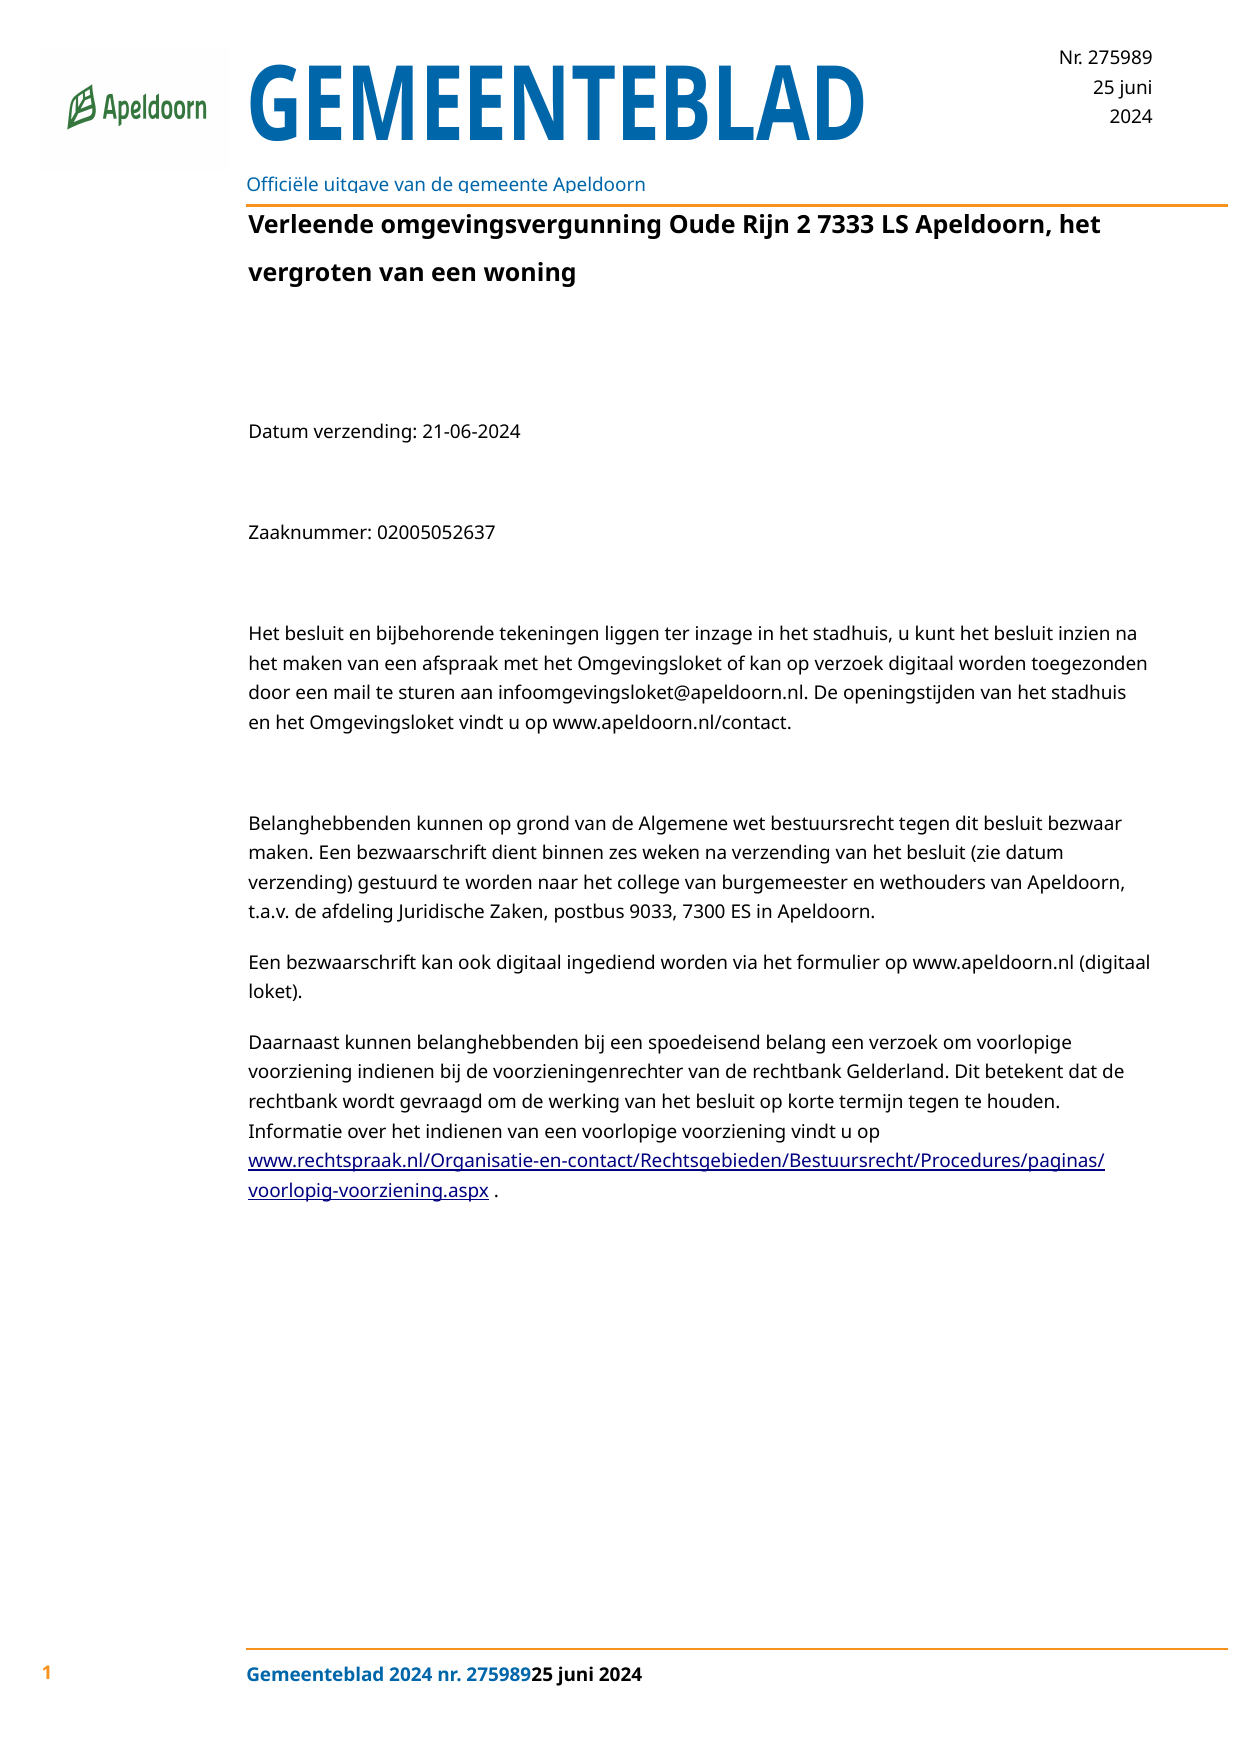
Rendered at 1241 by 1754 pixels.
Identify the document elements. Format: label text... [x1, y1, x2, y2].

text Verleende omgevingsvergunning Oude Rijn 2 7333 LS Apeldoorn, het vergroten van een woning [248, 207, 1152, 288]
text Belanghebbenden kunnen op grond van de Algemene wet bestuursrecht tegen dit besluit bezwaar maken. Een bezwaarschrift dient binnen zes weken na verzending van het besluit (zie datum verzending) gestuurd te worden naar het college van burgemeester en wethouders van Apeldoorn, t.a.v. de afdeling Juridische Zaken, postbus 9033, 7300 ES in Apeldoorn. [248, 810, 1152, 924]
text Een bezwaarschrift kan ook digitaal ingediend worden via het formulier op www.apeldoorn.nl (digitaal loket). [248, 949, 1152, 1004]
text Het besluit en bijbehorende tekeningen liggen ter inzage in het stadhuis, u kunt het besluit inzien na het maken van een afspraak met het Omgevingsloket of kan op verzoek digitaal worden toegezonden door een mail te sturen aan infoomgevingsloket@apeldoorn.nl. De openingstijden van het stadhuis en het Omgevingsloket vindt u op www.apeldoorn.nl/contact. [248, 620, 1152, 735]
picture [41, 47, 231, 172]
text Zaaknummer: 02005052637 [248, 519, 1152, 545]
text Datum verzending: 21-06-2024 [248, 419, 1152, 444]
text Daarnaast kunnen belanghebbenden bij een spoedeisend belang een verzoek om voorlopige voorziening indienen bij de voorzieningenrechter van de rechtbank Gelderland. Dit betekent dat de rechtbank wordt gevraagd om de werking van het besluit op korte termijn tegen te houden. Informatie over het indienen van een voorlopige voorziening vindt u op www.rechtspraak.nl/Organisatie-en-contact/Rechtsgebieden/Bestuursrecht/Procedures/paginas/voorlopig-voorziening.aspx . [248, 1029, 1152, 1203]
